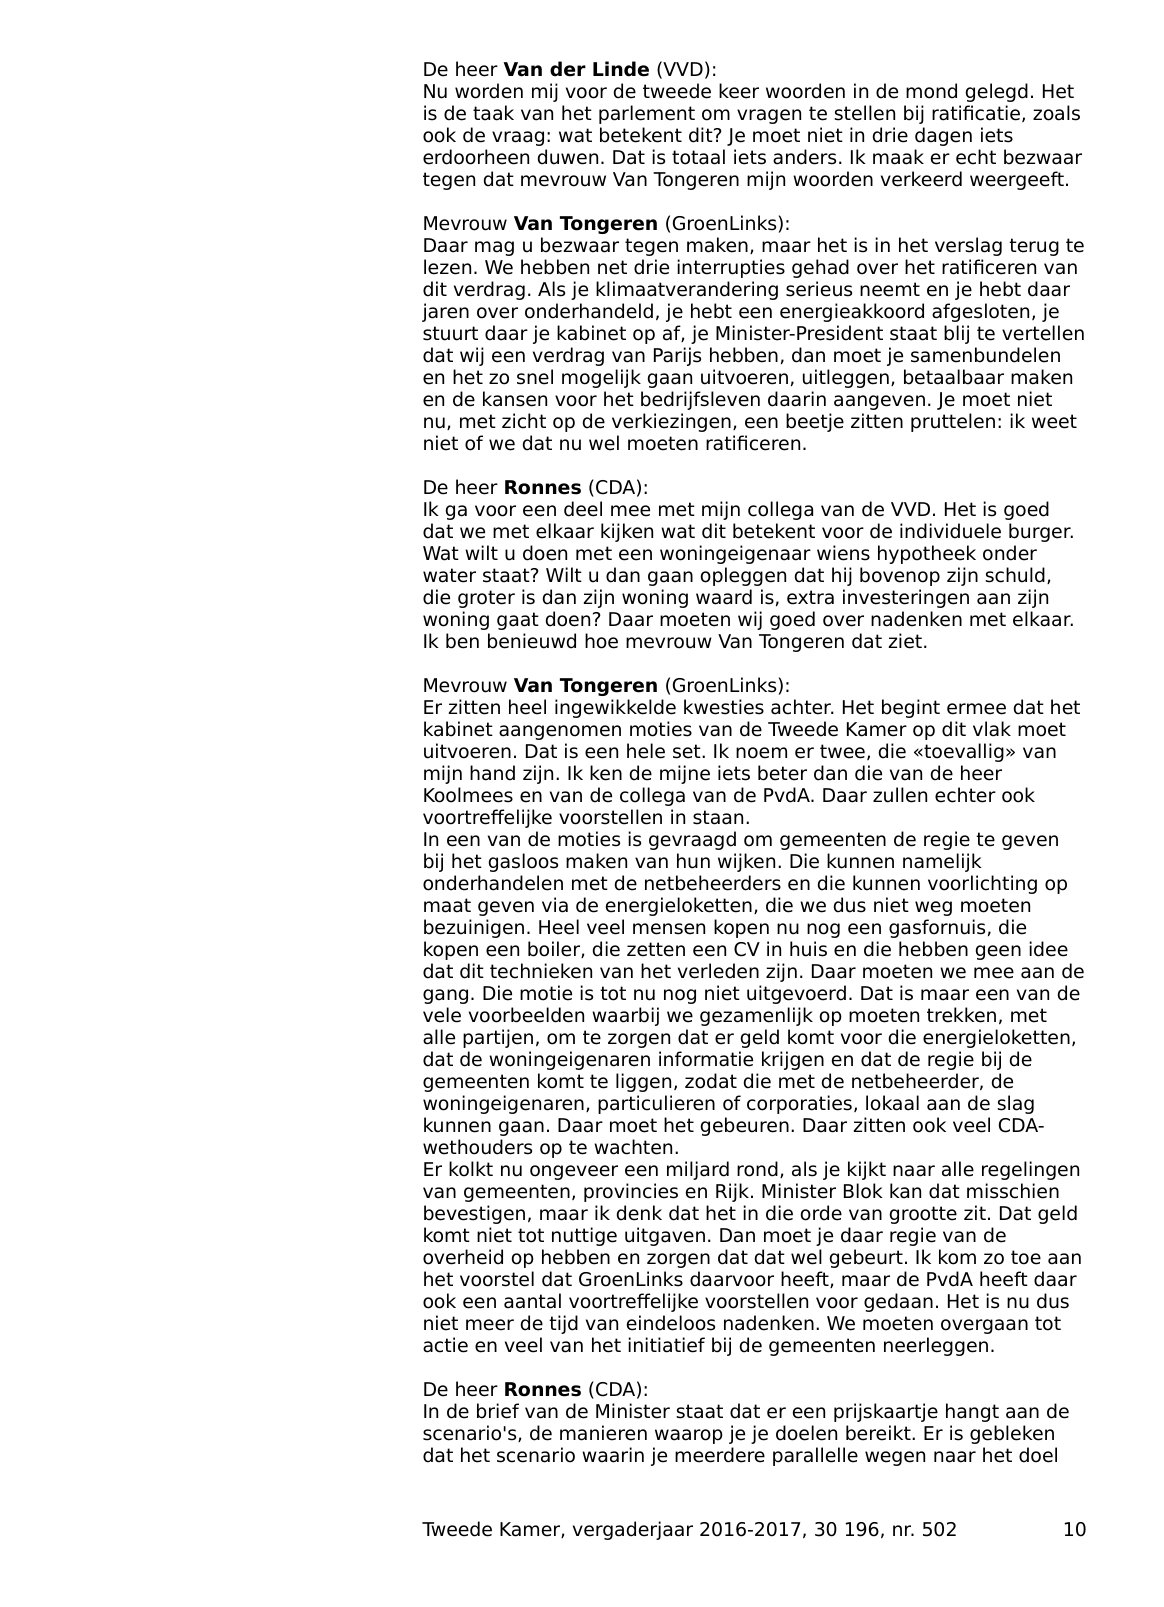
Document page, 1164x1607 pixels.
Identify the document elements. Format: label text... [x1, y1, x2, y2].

text De heer Ronnes (CDA): [422, 477, 1087, 499]
text Er kolkt nu ongeveer een miljard rond, als je kijkt naar alle regelingen van gemeenten, provincies en Rijk. Minister Blok kan dat misschien bevestigen, maar ik denk dat het in die orde van grootte zit. Dat geld komt niet tot nuttige uitgaven. Dan moet je daar regie van de overheid op hebben en zorgen dat dat wel gebeurt. Ik kom zo toe aan het voorstel dat GroenLinks daarvoor heeft, maar de PvdA heeft daar ook een aantal voortreffelijke voorstellen voor gedaan. Het is nu dus niet meer de tijd van eindeloos nadenken. We moeten overgaan tot actie en veel van het initiatief bij de gemeenten neerleggen. [422, 1159, 1087, 1356]
text In de brief van de Minister staat dat er een prijskaartje hangt aan de scenario's, de manieren waarop je je doelen bereikt. Er is gebleken dat het scenario waarin je meerdere parallelle wegen naar het doel [422, 1401, 1087, 1467]
text In een van de moties is gevraagd om gemeenten de regie te geven bij het gasloos maken van hun wijken. Die kunnen namelijk onderhandelen met de netbeheerders en die kunnen voorlichting op maat geven via de energieloketten, die we dus niet weg moeten bezuinigen. Heel veel mensen kopen nu nog een gasfornuis, die kopen een boiler, die zetten een CV in huis en die hebben geen idee dat dit technieken van het verleden zijn. Daar moeten we mee aan de gang. Die motie is tot nu nog niet uitgevoerd. Dat is maar een van de vele voorbeelden waarbij we gezamenlijk op moeten trekken, met alle partijen, om te zorgen dat er geld komt voor die energieloketten, dat de woningeigenaren informatie krijgen en dat de regie bij de gemeenten komt te liggen, zodat die met de netbeheerder, de woningeigenaren, particulieren of corporaties, lokaal aan de slag kunnen gaan. Daar moet het gebeuren. Daar zitten ook veel CDA-wethouders op te wachten. [422, 829, 1087, 1159]
text Nu worden mij voor de tweede keer woorden in de mond gelegd. Het is de taak van het parlement om vragen te stellen bij ratificatie, zoals ook de vraag: wat betekent dit? Je moet niet in drie dagen iets erdoorheen duwen. Dat is totaal iets anders. Ik maak er echt bezwaar tegen dat mevrouw Van Tongeren mijn woorden verkeerd weergeeft. [422, 81, 1087, 191]
text De heer Van der Linde (VVD): [422, 59, 1087, 81]
text Mevrouw Van Tongeren (GroenLinks): [422, 675, 1087, 697]
text Mevrouw Van Tongeren (GroenLinks): [422, 213, 1087, 235]
text De heer Ronnes (CDA): [422, 1379, 1087, 1401]
text Er zitten heel ingewikkelde kwesties achter. Het begint ermee dat het kabinet aangenomen moties van de Tweede Kamer op dit vlak moet uitvoeren. Dat is een hele set. Ik noem er twee, die «toevallig» van mijn hand zijn. Ik ken de mijne iets beter dan die van de heer Koolmees en van de collega van de PvdA. Daar zullen echter ook voortreffelijke voorstellen in staan. [422, 697, 1087, 829]
text Ik ga voor een deel mee met mijn collega van de VVD. Het is goed dat we met elkaar kijken wat dit betekent voor de individuele burger. Wat wilt u doen met een woningeigenaar wiens hypotheek onder water staat? Wilt u dan gaan opleggen dat hij bovenop zijn schuld, die groter is dan zijn woning waard is, extra investeringen aan zijn woning gaat doen? Daar moeten wij goed over nadenken met elkaar. Ik ben benieuwd hoe mevrouw Van Tongeren dat ziet. [422, 499, 1087, 653]
text Daar mag u bezwaar tegen maken, maar het is in het verslag terug te lezen. We hebben net drie interrupties gehad over het ratificeren van dit verdrag. Als je klimaatverandering serieus neemt en je hebt daar jaren over onderhandeld, je hebt een energieakkoord afgesloten, je stuurt daar je kabinet op af, je Minister-President staat blij te vertellen dat wij een verdrag van Parijs hebben, dan moet je samenbundelen en het zo snel mogelijk gaan uitvoeren, uitleggen, betaalbaar maken en de kansen voor het bedrijfsleven daarin aangeven. Je moet niet nu, met zicht op de verkiezingen, een beetje zitten pruttelen: ik weet niet of we dat nu wel moeten ratificeren. [422, 235, 1087, 455]
